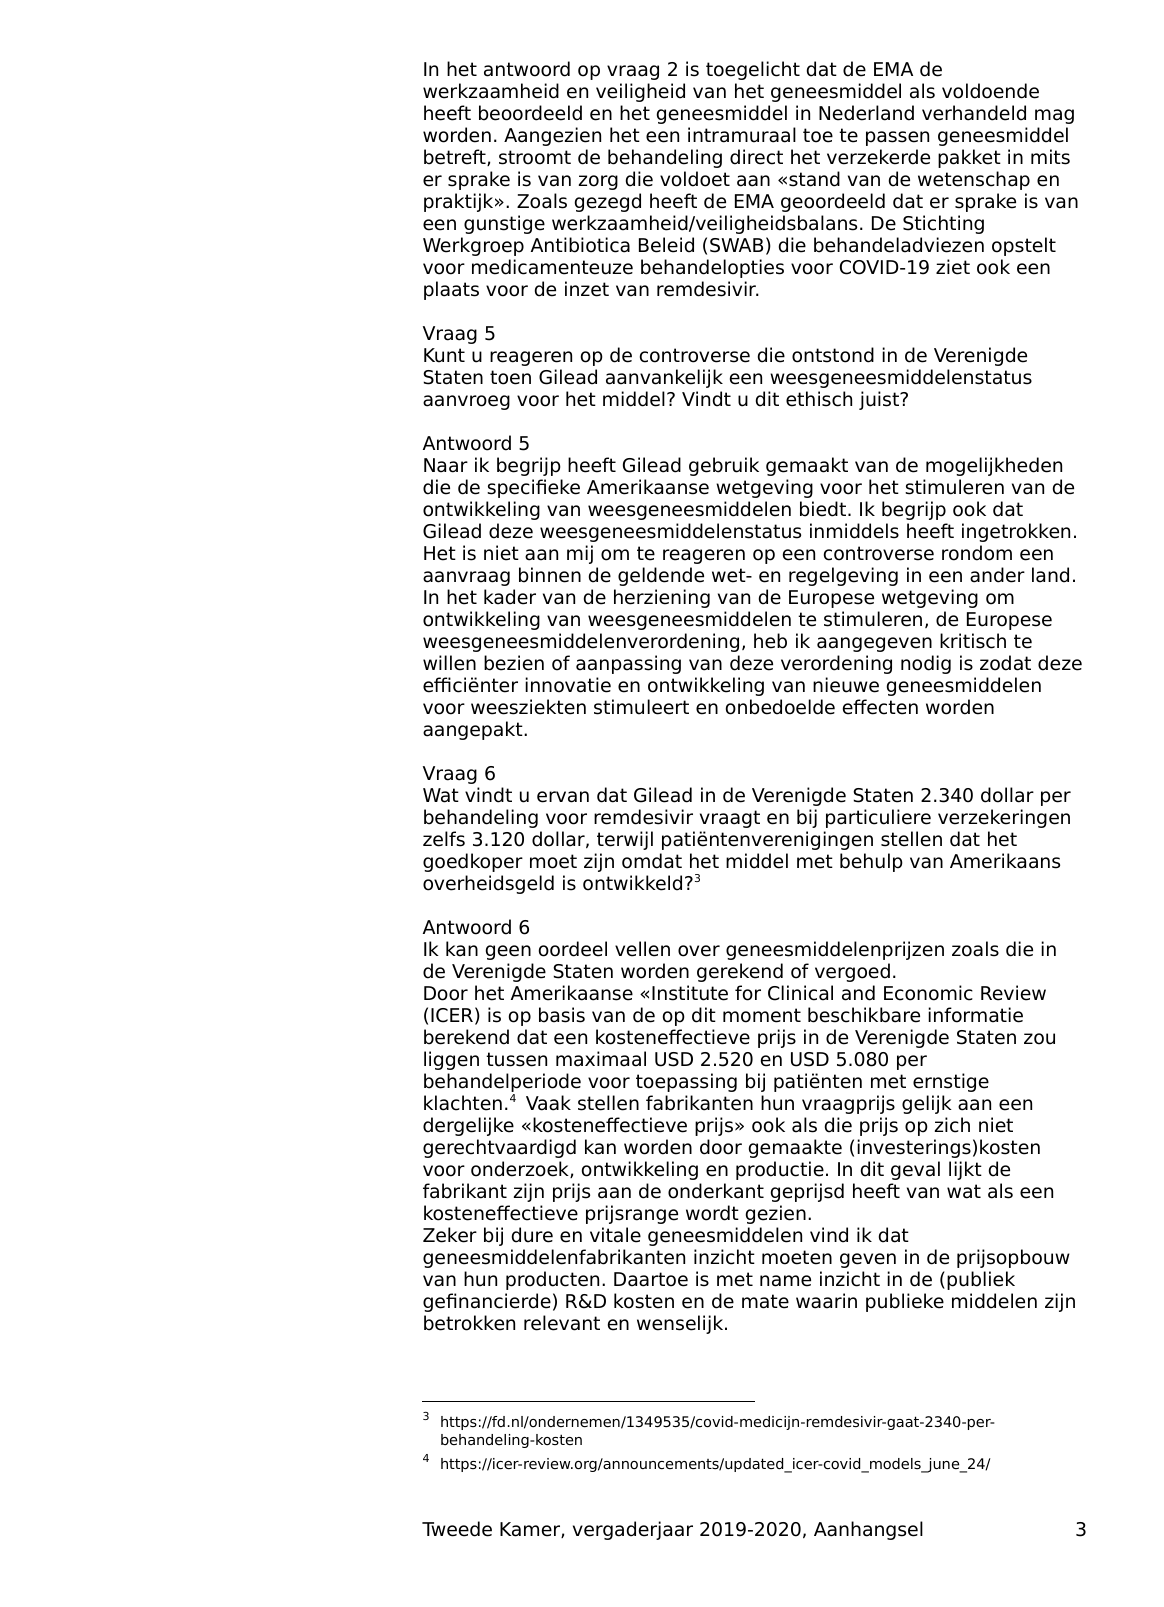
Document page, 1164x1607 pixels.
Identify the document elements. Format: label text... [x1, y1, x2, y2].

text https://fd.nl/ondernemen/1349535/covid-medicijn-remdesivir-gaat-2340-per-behandeling-kosten [422, 1410, 1087, 1449]
text Zeker bij dure en vitale geneesmiddelen vind ik dat geneesmiddelenfabrikanten inzicht moeten geven in de prijsopbouw van hun producten. Daartoe is met name inzicht in de (publiek gefinancierde) R&D kosten en de mate waarin publieke middelen zijn betrokken relevant en wenselijk. [422, 1225, 1087, 1335]
text https://icer-review.org/announcements/updated_icer-covid_models_june_24/ [422, 1452, 1087, 1474]
text Naar ik begrijp heeft Gilead gebruik gemaakt van de mogelijkheden die de specifieke Amerikaanse wetgeving voor het stimuleren van de ontwikkeling van weesgeneesmiddelen biedt. Ik begrijp ook dat Gilead deze weesgeneesmiddelenstatus inmiddels heeft ingetrokken. Het is niet aan mij om te reageren op een controverse rondom een aanvraag binnen de geldende wet- en regelgeving in een ander land. [422, 455, 1087, 587]
text Vraag 5 [422, 323, 1087, 345]
text Vraag 6 [422, 763, 1087, 785]
text Wat vindt u ervan dat Gilead in de Verenigde Staten 2.340 dollar per behandeling voor remdesivir vraagt en bij particuliere verzekeringen zelfs 3.120 dollar, terwijl patiëntenverenigingen stellen dat het goedkoper moet zijn omdat het middel met behulp van Amerikaans overheidsgeld is ontwikkeld? [422, 785, 1087, 895]
text Antwoord 5 [422, 433, 1087, 455]
text In het kader van de herziening van de Europese wetgeving om ontwikkeling van weesgeneesmiddelen te stimuleren, de Europese weesgeneesmiddelenverordening, heb ik aangegeven kritisch te willen bezien of aanpassing van deze verordening nodig is zodat deze efficiënter innovatie en ontwikkeling van nieuwe geneesmiddelen voor weesziekten stimuleert en onbedoelde effecten worden aangepakt. [422, 587, 1087, 741]
text In het antwoord op vraag 2 is toegelicht dat de EMA de werkzaamheid en veiligheid van het geneesmiddel als voldoende heeft beoordeeld en het geneesmiddel in Nederland verhandeld mag worden. Aangezien het een intramuraal toe te passen geneesmiddel betreft, stroomt de behandeling direct het verzekerde pakket in mits er sprake is van zorg die voldoet aan «stand van de wetenschap en praktijk». Zoals gezegd heeft de EMA geoordeeld dat er sprake is van een gunstige werkzaamheid/veiligheidsbalans. De Stichting Werkgroep Antibiotica Beleid (SWAB) die behandeladviezen opstelt voor medicamenteuze behandelopties voor COVID-19 ziet ook een plaats voor de inzet van remdesivir. [422, 59, 1087, 301]
text Ik kan geen oordeel vellen over geneesmiddelenprijzen zoals die in de Verenigde Staten worden gerekend of vergoed. [422, 939, 1087, 983]
text Kunt u reageren op de controverse die ontstond in de Verenigde Staten toen Gilead aanvankelijk een weesgeneesmiddelenstatus aanvroeg voor het middel? Vindt u dit ethisch juist? [422, 345, 1087, 411]
text Antwoord 6 [422, 917, 1087, 939]
text Door het Amerikaanse «Institute for Clinical and Economic Review (ICER) is op basis van de op dit moment beschikbare informatie berekend dat een kosteneffectieve prijs in de Verenigde Staten zou liggen tussen maximaal USD 2.520 en USD 5.080 per behandelperiode voor toepassing bij patiënten met ernstige klachten. Vaak stellen fabrikanten hun vraagprijs gelijk aan een dergelijke «kosteneffectieve prijs» ook als die prijs op zich niet gerechtvaardigd kan worden door gemaakte (investerings)kosten voor onderzoek, ontwikkeling en productie. In dit geval lijkt de fabrikant zijn prijs aan de onderkant geprijsd heeft van wat als een kosteneffectieve prijsrange wordt gezien. [422, 983, 1087, 1225]
